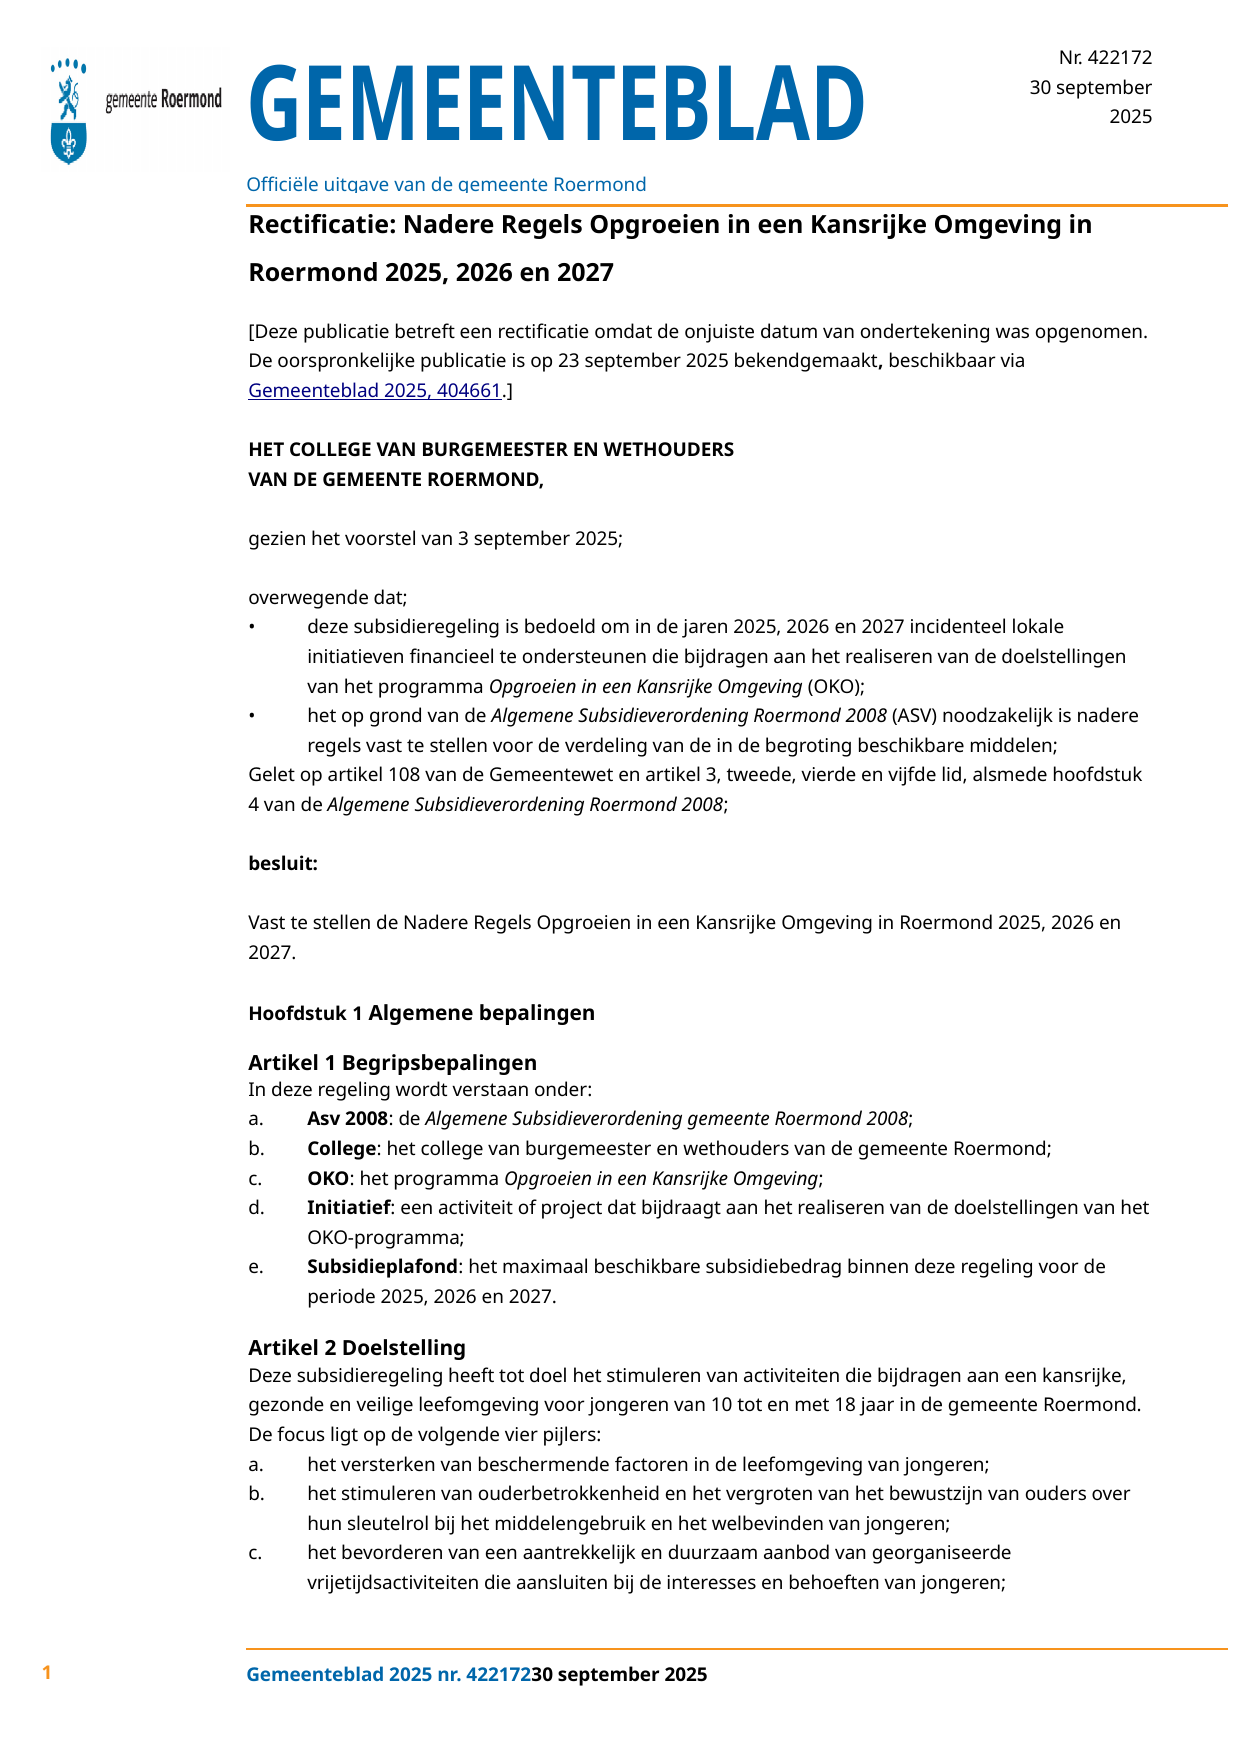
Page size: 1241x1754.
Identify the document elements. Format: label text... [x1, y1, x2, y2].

text Artikel 1 Begripsbepalingen [248, 1048, 1152, 1076]
list OKO: het programma Opgroeien in een Kansrijke Omgeving; [248, 1165, 1152, 1191]
text VAN DE GEMEENTE ROERMOND, [248, 466, 1152, 492]
text Artikel 2 Doelstelling [248, 1333, 1152, 1362]
text besluit: [248, 850, 1152, 876]
list het bevorderen van een aantrekkelijk en duurzaam aanbod van georganiseerde vrijetijdsactiviteiten die aansluiten bij de interesses en behoeften van jongeren; [248, 1539, 1152, 1595]
list het versterken van beschermende factoren in de leefomgeving van jongeren; [248, 1451, 1152, 1476]
text Deze subsidieregeling heeft tot doel het stimuleren van activiteiten die bijdragen aan een kansrijke, gezonde en veilige leefomgeving voor jongeren van 10 tot en met 18 jaar in de gemeente Roermond. De focus ligt op de volgende vier pijlers: [248, 1362, 1152, 1447]
text [Deze publicatie betreft een rectificatie omdat de onjuiste datum van ondertekening was opgenomen. De oorspronkelijke publicatie is op 23 september 2025 bekendgemaakt, beschikbaar via Gemeenteblad 2025, 404661.] [248, 318, 1152, 403]
list College: het college van burgemeester en wethouders van de gemeente Roermond; [248, 1135, 1152, 1161]
text gezien het voorstel van 3 september 2025; [248, 525, 1152, 551]
picture [41, 47, 231, 172]
list Asv 2008: de Algemene Subsidieverordening gemeente Roermond 2008; [248, 1106, 1152, 1131]
text HET COLLEGE VAN BURGEMEESTER EN WETHOUDERS [248, 436, 1152, 462]
text In deze regeling wordt verstaan onder: [248, 1076, 1152, 1102]
list het stimuleren van ouderbetrokkenheid en het vergroten van het bewustzijn van ouders over hun sleutelrol bij het middelengebruik en het welbevinden van jongeren; [248, 1480, 1152, 1536]
list het op grond van de Algemene Subsidieverordening Roermond 2008 (ASV) noodzakelijk is nadere regels vast te stellen voor de verdeling van de in de begroting beschikbare middelen; [248, 702, 1152, 758]
list deze subsidieregeling is bedoeld om in de jaren 2025, 2026 en 2027 incidenteel lokale initiatieven financieel te ondersteunen die bijdragen aan het realiseren van de doelstellingen van het programma Opgroeien in een Kansrijke Omgeving (OKO); [248, 614, 1152, 699]
text Hoofdstuk 1 Algemene bepalingen [248, 998, 1152, 1027]
text Rectificatie: Nadere Regels Opgroeien in een Kansrijke Omgeving in Roermond 2025, 2026 en 2027 [248, 207, 1152, 288]
text overwegende dat; [248, 584, 1152, 610]
list Initiatief: een activiteit of project dat bijdraagt aan het realiseren van de doelstellingen van het OKO-programma; [248, 1194, 1152, 1250]
list Subsidieplafond: het maximaal beschikbare subsidiebedrag binnen deze regeling voor de periode 2025, 2026 en 2027. [248, 1253, 1152, 1309]
text Vast te stellen de Nadere Regels Opgroeien in een Kansrijke Omgeving in Roermond 2025, 2026 en 2027. [248, 909, 1152, 965]
text Gelet op artikel 108 van de Gemeentewet en artikel 3, tweede, vierde en vijfde lid, alsmede hoofdstuk 4 van de Algemene Subsidieverordening Roermond 2008; [248, 762, 1152, 817]
